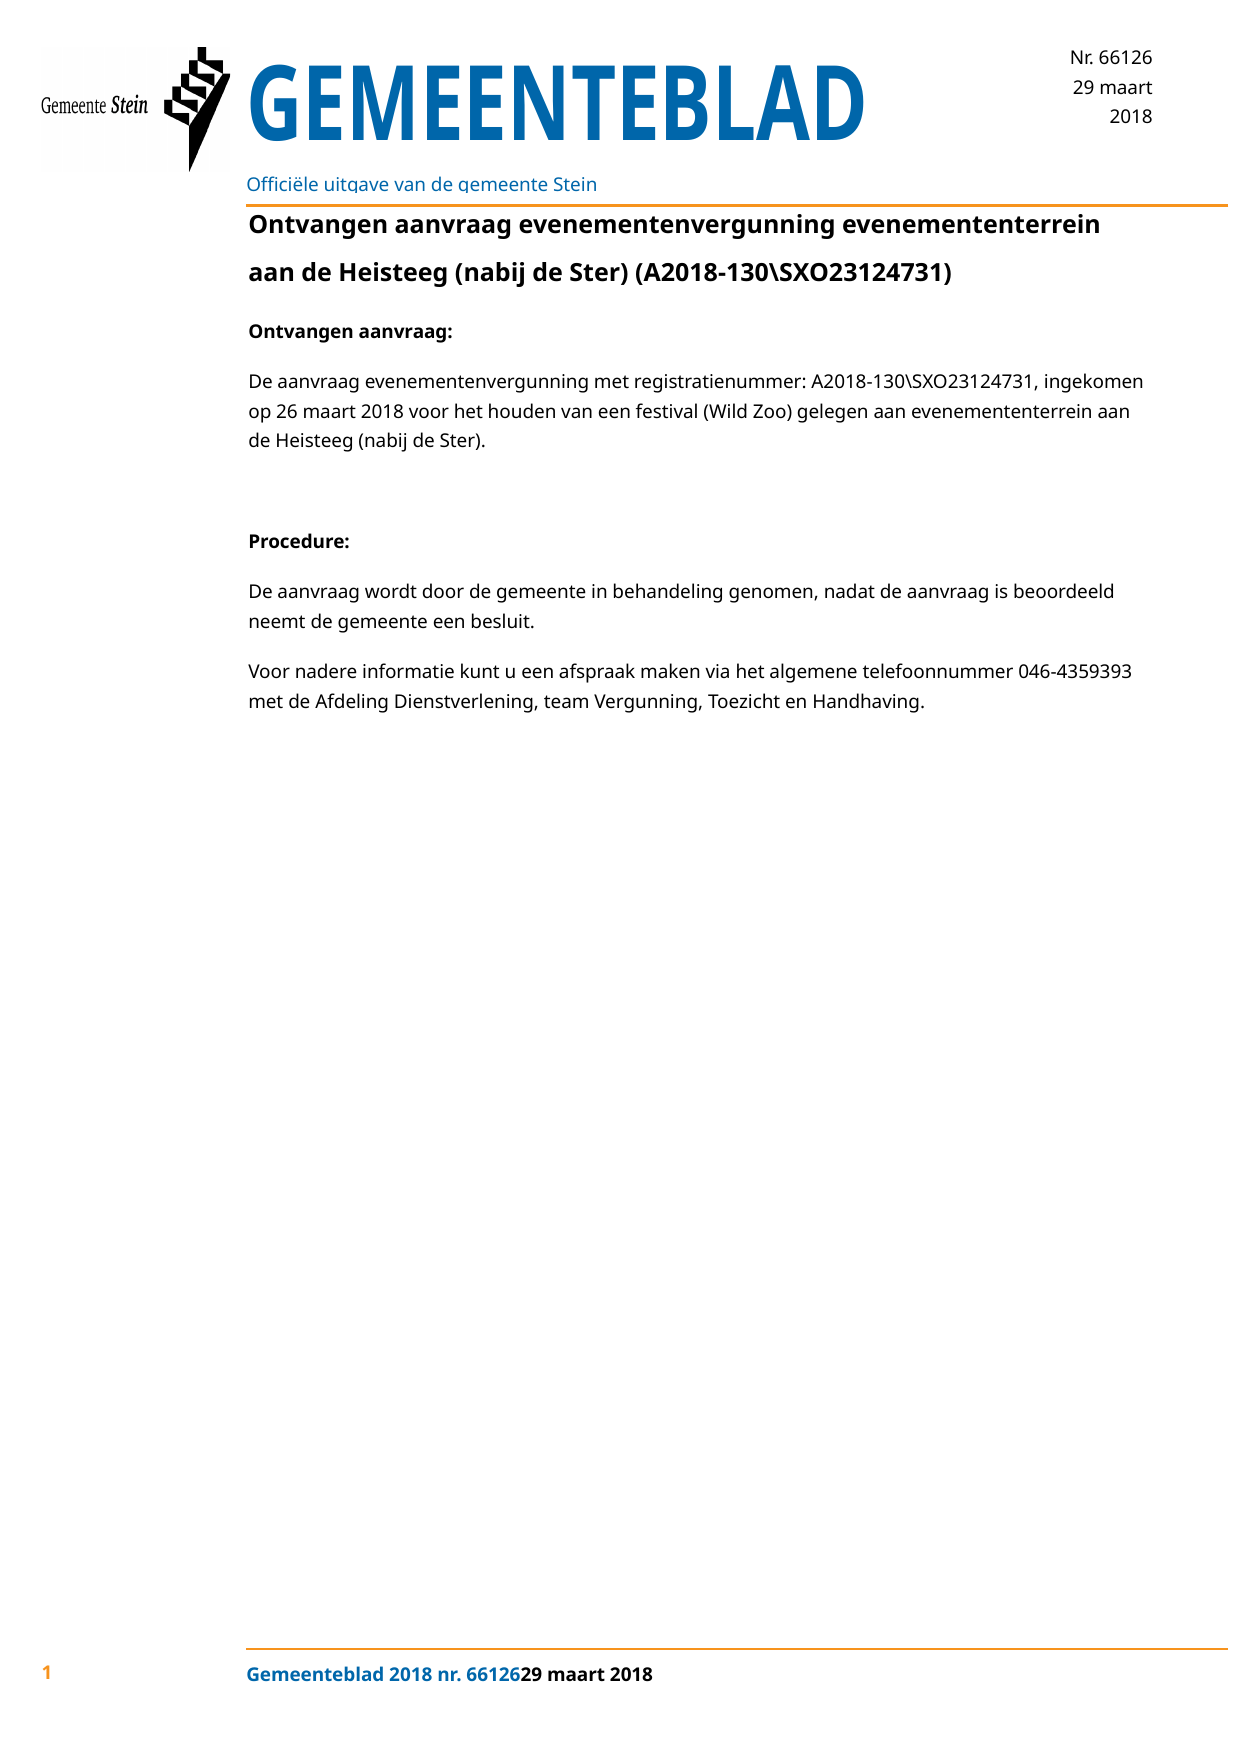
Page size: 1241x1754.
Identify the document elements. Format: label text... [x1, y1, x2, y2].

text De aanvraag wordt door de gemeente in behandeling genomen, nadat de aanvraag is beoordeeld neemt de gemeente een besluit. [248, 579, 1152, 634]
text Ontvangen aanvraag evenementenvergunning evenemententerrein aan de Heisteeg (nabij de Ster) (A2018-130\SXO23124731) [248, 207, 1152, 288]
text De aanvraag evenementenvergunning met registratienummer: A2018-130\SXO23124731, ingekomen op 26 maart 2018 voor het houden van een festival (Wild Zoo) gelegen aan evenemententerrein aan de Heisteeg (nabij de Ster). [248, 368, 1152, 453]
text Voor nadere informatie kunt u een afspraak maken via het algemene telefoonnummer 046-4359393 met de Afdeling Dienstverlening, team Vergunning, Toezicht en Handhaving. [248, 659, 1152, 714]
picture [41, 47, 231, 172]
text Procedure: [248, 528, 1152, 554]
text Ontvangen aanvraag: [248, 318, 1152, 344]
